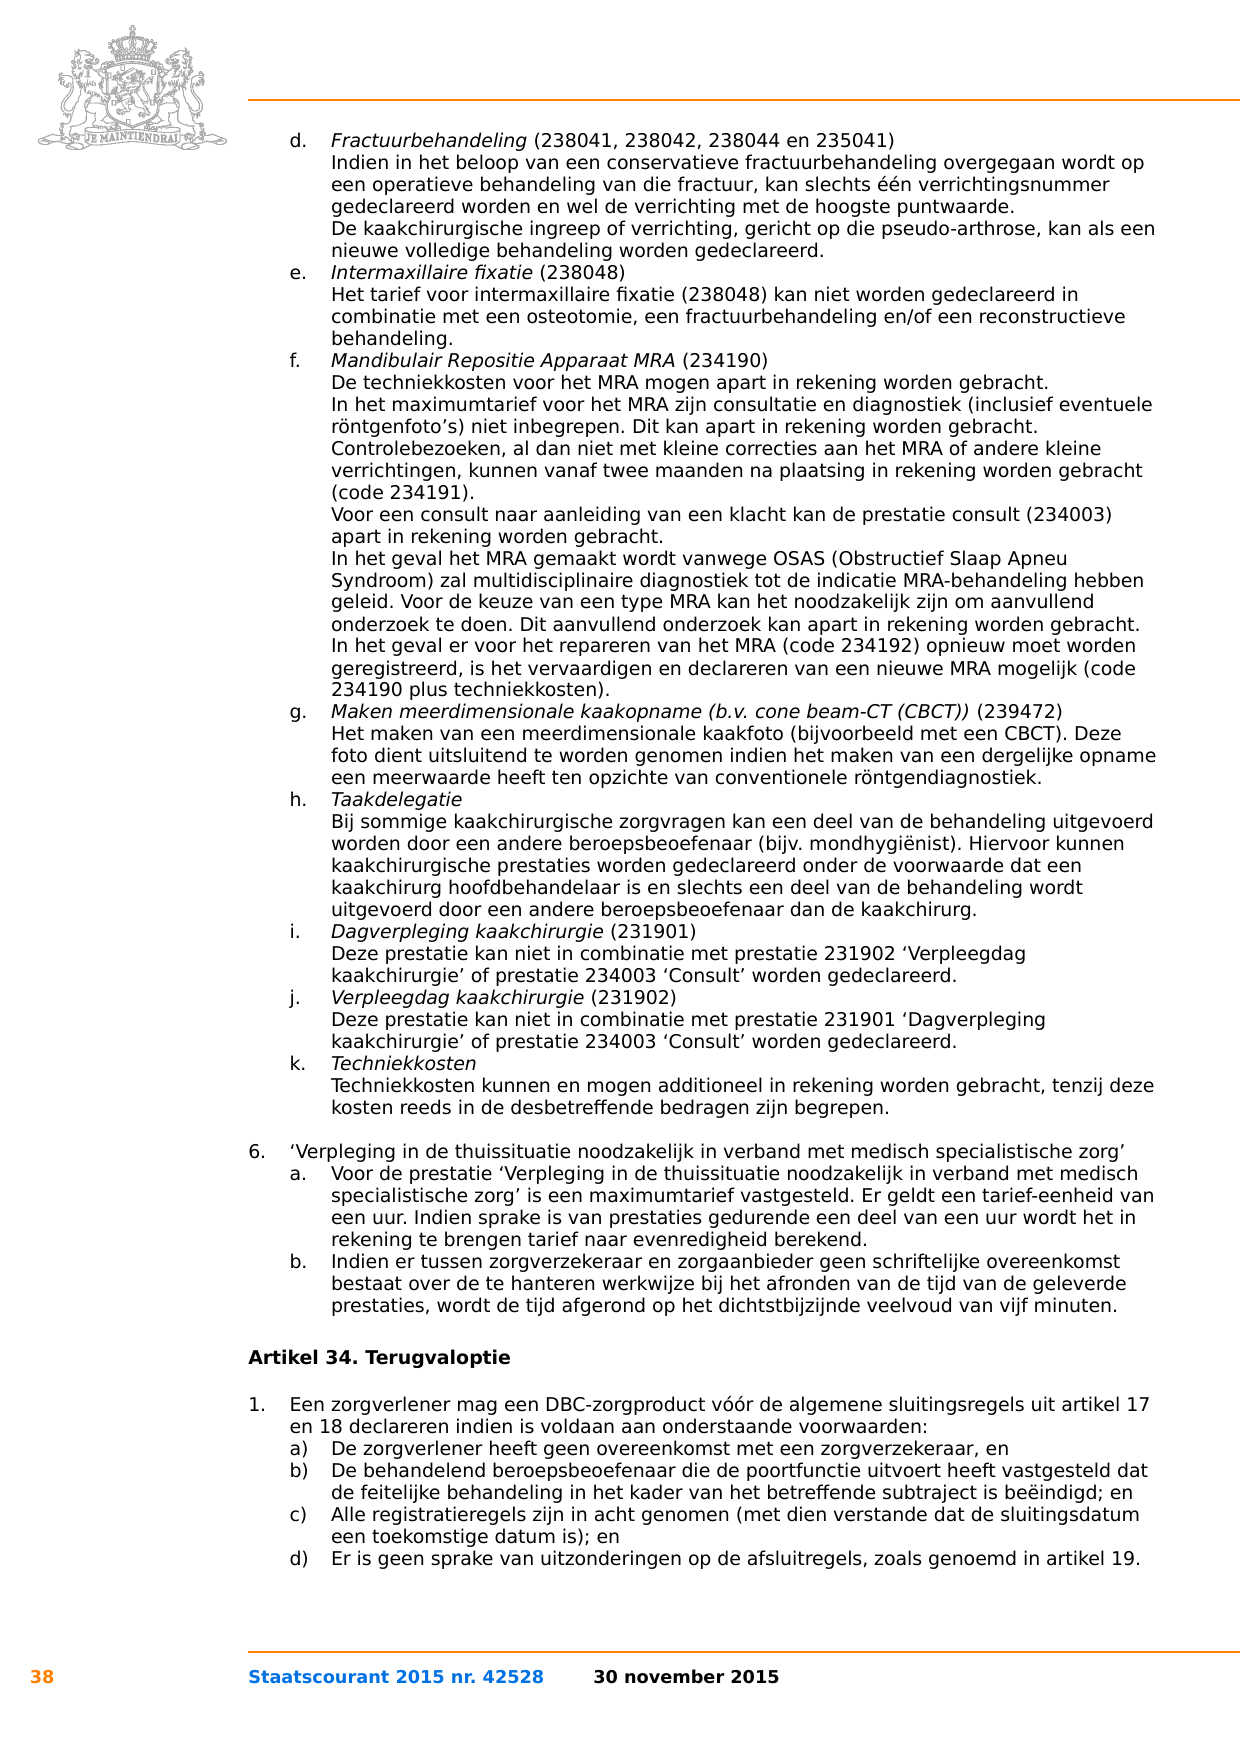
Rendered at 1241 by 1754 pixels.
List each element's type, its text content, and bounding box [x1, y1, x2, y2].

text 6. ‘Verpleging in de thuissituatie noodzakelijk in verband met medisch specialistische zorg’ [248, 1141, 1163, 1163]
text c) Alle registratieregels zijn in acht genomen (met dien verstande dat de sluitingsdatum een toekomstige datum is); en [289, 1503, 1163, 1547]
text Deze prestatie kan niet in combinatie met prestatie 231901 ‘Dagverpleging kaakchirurgie’ of prestatie 234003 ‘Consult’ worden gedeclareerd. [331, 1009, 1163, 1053]
text Het maken van een meerdimensionale kaakfoto (bijvoorbeeld met een CBCT). Deze foto dient uitsluitend te worden genomen indien het maken van een dergelijke opname een meerwaarde heeft ten opzichte van conventionele röntgendiagnostiek. [331, 723, 1163, 789]
text e. Intermaxillaire fixatie (238048) [289, 262, 1163, 284]
text a. Voor de prestatie ‘Verpleging in de thuissituatie noodzakelijk in verband met medisch specialistische zorg’ is een maximumtarief vastgesteld. Er geldt een tarief-eenheid van een uur. Indien sprake is van prestaties gedurende een deel van een uur wordt het in rekening te brengen tarief naar evenredigheid berekend. [289, 1163, 1163, 1251]
text In het geval er voor het repareren van het MRA (code 234192) opnieuw moet worden geregistreerd, is het vervaardigen en declareren van een nieuwe MRA mogelijk (code 234190 plus techniekkosten). [331, 635, 1163, 701]
text f. Mandibulair Repositie Apparaat MRA (234190) [289, 350, 1163, 372]
text a) De zorgverlener heeft geen overeenkomst met een zorgverzekeraar, en [289, 1438, 1163, 1459]
text h. Taakdelegatie [289, 789, 1163, 811]
picture [38, 25, 227, 150]
text Bij sommige kaakchirurgische zorgvragen kan een deel van de behandeling uitgevoerd worden door een andere beroepsbeoefenaar (bijv. mondhygiënist). Hiervoor kunnen kaakchirurgische prestaties worden gedeclareerd onder de voorwaarde dat een kaakchirurg hoofdbehandelaar is en slechts een deel van de behandeling wordt uitgevoerd door een andere beroepsbeoefenaar dan de kaakchirurg. [331, 811, 1163, 921]
text k. Techniekkosten [289, 1053, 1163, 1075]
text Techniekkosten kunnen en mogen additioneel in rekening worden gebracht, tenzij deze kosten reeds in de desbetreffende bedragen zijn begrepen. [331, 1075, 1163, 1119]
text Het tarief voor intermaxillaire fixatie (238048) kan niet worden gedeclareerd in combinatie met een osteotomie, een fractuurbehandeling en/of een reconstructieve behandeling. [331, 284, 1163, 350]
text Voor een consult naar aanleiding van een klacht kan de prestatie consult (234003) apart in rekening worden gebracht. [331, 503, 1163, 547]
text Deze prestatie kan niet in combinatie met prestatie 231902 ‘Verpleegdag kaakchirurgie’ of prestatie 234003 ‘Consult’ worden gedeclareerd. [331, 943, 1163, 987]
text In het geval het MRA gemaakt wordt vanwege OSAS (Obstructief Slaap Apneu Syndroom) zal multidisciplinaire diagnostiek tot de indicatie MRA-behandeling hebben geleid. Voor de keuze van een type MRA kan het noodzakelijk zijn om aanvullend onderzoek te doen. Dit aanvullend onderzoek kan apart in rekening worden gebracht. [331, 547, 1163, 635]
subtitle Artikel 34. Terugvaloptie [248, 1347, 1163, 1369]
text Controlebezoeken, al dan niet met kleine correcties aan het MRA of andere kleine verrichtingen, kunnen vanaf twee maanden na plaatsing in rekening worden gebracht (code 234191). [331, 438, 1163, 503]
text d) Er is geen sprake van uitzonderingen op de afsluitregels, zoals genoemd in artikel 19. [289, 1547, 1163, 1569]
text j. Verpleegdag kaakchirurgie (231902) [289, 987, 1163, 1009]
text 1. Een zorgverlener mag een DBC-zorgproduct vóór de algemene sluitingsregels uit artikel 17 en 18 declareren indien is voldaan aan onderstaande voorwaarden: [248, 1394, 1163, 1438]
text De techniekkosten voor het MRA mogen apart in rekening worden gebracht. [331, 372, 1163, 394]
text i. Dagverpleging kaakchirurgie (231901) [289, 921, 1163, 943]
text De kaakchirurgische ingreep of verrichting, gericht op die pseudo-arthrose, kan als een nieuwe volledige behandeling worden gedeclareerd. [331, 218, 1163, 262]
text d. Fractuurbehandeling (238041, 238042, 238044 en 235041) [289, 130, 1163, 152]
text b) De behandelend beroepsbeoefenaar die de poortfunctie uitvoert heeft vastgesteld dat de feitelijke behandeling in het kader van het betreffende subtraject is beëindigd; en [289, 1459, 1163, 1503]
text In het maximumtarief voor het MRA zijn consultatie en diagnostiek (inclusief eventuele röntgenfoto’s) niet inbegrepen. Dit kan apart in rekening worden gebracht. [331, 394, 1163, 438]
text g. Maken meerdimensionale kaakopname (b.v. cone beam-CT (CBCT)) (239472) [289, 701, 1163, 723]
text Indien in het beloop van een conservatieve fractuurbehandeling overgegaan wordt op een operatieve behandeling van die fractuur, kan slechts één verrichtingsnummer gedeclareerd worden en wel de verrichting met de hoogste puntwaarde. [331, 152, 1163, 218]
text b. Indien er tussen zorgverzekeraar en zorgaanbieder geen schriftelijke overeenkomst bestaat over de te hanteren werkwijze bij het afronden van de tijd van de geleverde prestaties, wordt de tijd afgerond op het dichtstbijzijnde veelvoud van vijf minuten. [289, 1251, 1163, 1317]
